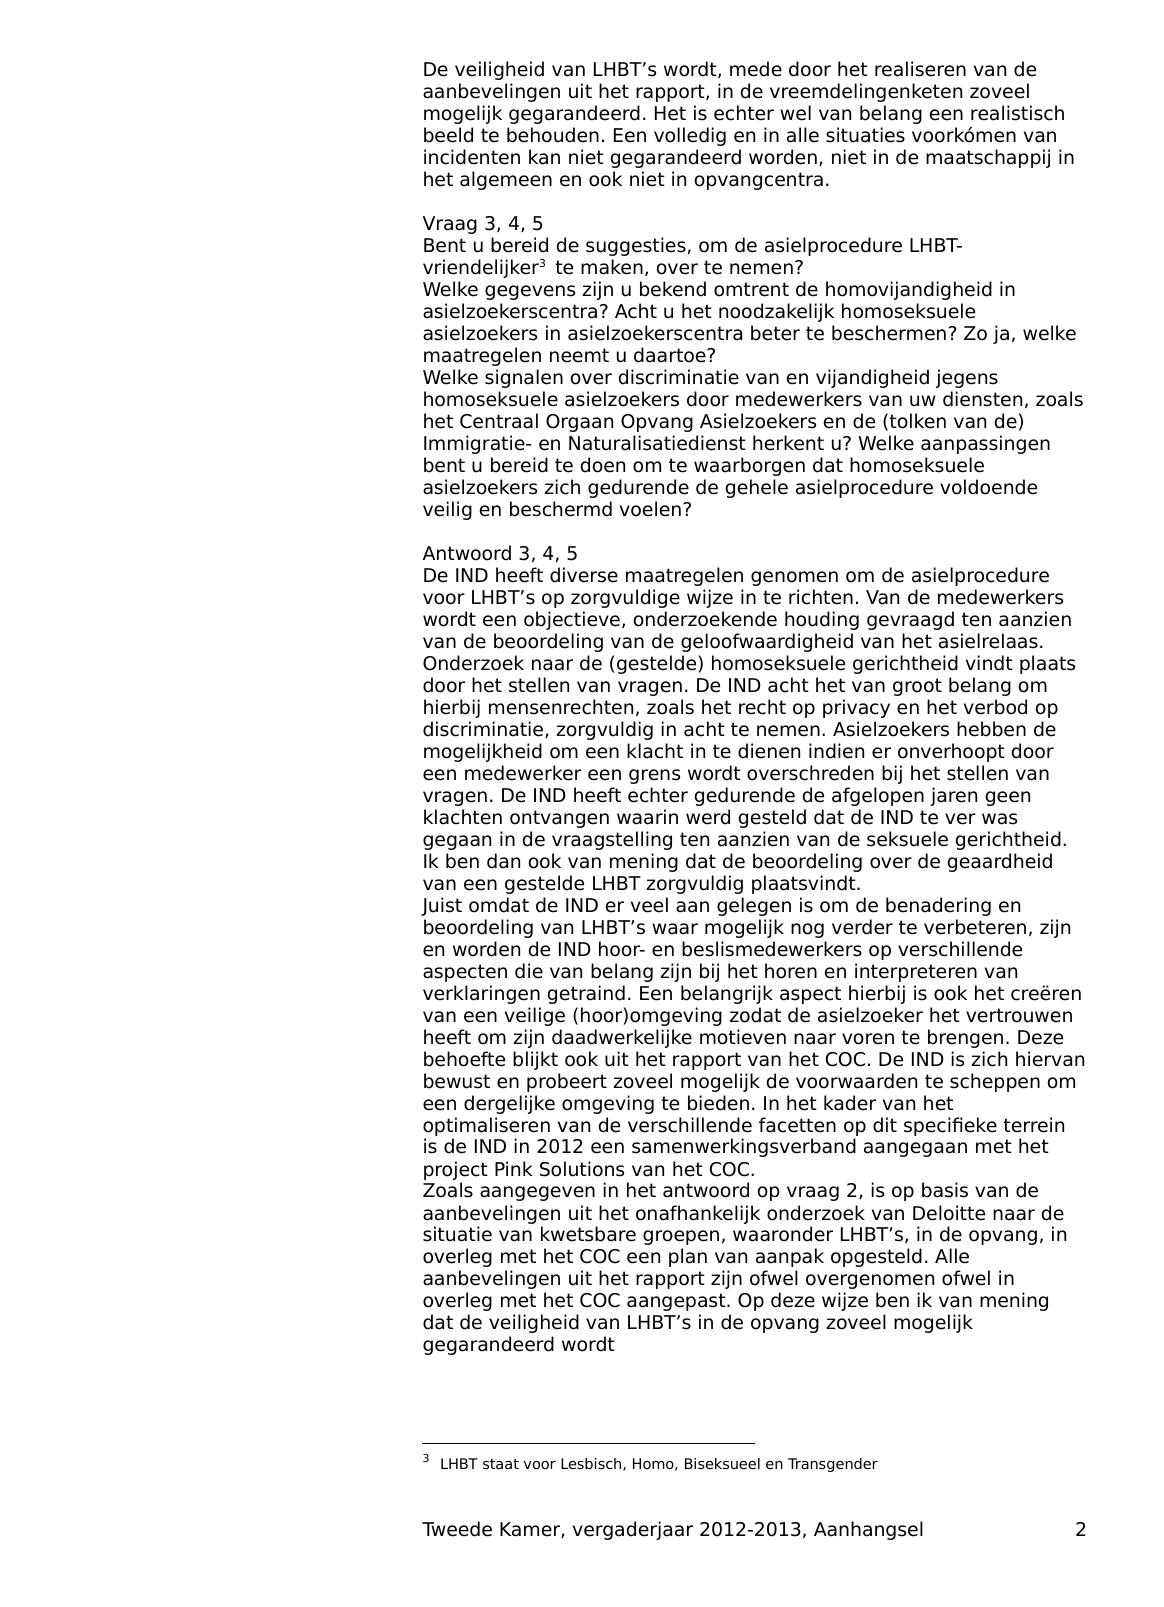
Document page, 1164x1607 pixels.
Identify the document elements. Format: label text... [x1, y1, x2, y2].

text Welke signalen over discriminatie van en vijandigheid jegens homoseksuele asielzoekers door medewerkers van uw diensten, zoals het Centraal Orgaan Opvang Asielzoekers en de (tolken van de) Immigratie- en Naturalisatiedienst herkent u? Welke aanpassingen bent u bereid te doen om te waarborgen dat homoseksuele asielzoekers zich gedurende de gehele asielprocedure voldoende veilig en beschermd voelen? [422, 367, 1087, 521]
text Bent u bereid de suggesties, om de asielprocedure LHBT-vriendelijker te maken, over te nemen? [422, 235, 1087, 279]
text Vraag 3, 4, 5 [422, 213, 1087, 235]
text Zoals aangegeven in het antwoord op vraag 2, is op basis van de aanbevelingen uit het onafhankelijk onderzoek van Deloitte naar de situatie van kwetsbare groepen, waaronder LHBT’s, in de opvang, in overleg met het COC een plan van aanpak opgesteld. Alle aanbevelingen uit het rapport zijn ofwel overgenomen ofwel in overleg met het COC aangepast. Op deze wijze ben ik van mening dat de veiligheid van LHBT’s in de opvang zoveel mogelijk gegarandeerd wordt [422, 1180, 1087, 1356]
text Juist omdat de IND er veel aan gelegen is om de benadering en beoordeling van LHBT’s waar mogelijk nog verder te verbeteren, zijn en worden de IND hoor- en beslismedewerkers op verschillende aspecten die van belang zijn bij het horen en interpreteren van verklaringen getraind. Een belangrijk aspect hierbij is ook het creëren van een veilige (hoor)omgeving zodat de asielzoeker het vertrouwen heeft om zijn daadwerkelijke motieven naar voren te brengen. Deze behoefte blijkt ook uit het rapport van het COC. De IND is zich hiervan bewust en probeert zoveel mogelijk de voorwaarden te scheppen om een dergelijke omgeving te bieden. In het kader van het optimaliseren van de verschillende facetten op dit specifieke terrein is de IND in 2012 een samenwerkingsverband aangegaan met het project Pink Solutions van het COC. [422, 895, 1087, 1180]
text Antwoord 3, 4, 5 [422, 543, 1087, 565]
text Welke gegevens zijn u bekend omtrent de homovijandigheid in asielzoekerscentra? Acht u het noodzakelijk homoseksuele asielzoekers in asielzoekerscentra beter te beschermen? Zo ja, welke maatregelen neemt u daartoe? [422, 279, 1087, 367]
text De veiligheid van LHBT’s wordt, mede door het realiseren van de aanbevelingen uit het rapport, in de vreemdelingenketen zoveel mogelijk gegarandeerd. Het is echter wel van belang een realistisch beeld te behouden. Een volledig en in alle situaties voorkómen van incidenten kan niet gegarandeerd worden, niet in de maatschappij in het algemeen en ook niet in opvangcentra. [422, 59, 1087, 191]
text LHBT staat voor Lesbisch, Homo, Biseksueel en Transgender [422, 1452, 1087, 1474]
text De IND heeft diverse maatregelen genomen om de asielprocedure voor LHBT’s op zorgvuldige wijze in te richten. Van de medewerkers wordt een objectieve, onderzoekende houding gevraagd ten aanzien van de beoordeling van de geloofwaardigheid van het asielrelaas. Onderzoek naar de (gestelde) homoseksuele gerichtheid vindt plaats door het stellen van vragen. De IND acht het van groot belang om hierbij mensenrechten, zoals het recht op privacy en het verbod op discriminatie, zorgvuldig in acht te nemen. Asielzoekers hebben de mogelijkheid om een klacht in te dienen indien er onverhoopt door een medewerker een grens wordt overschreden bij het stellen van vragen. De IND heeft echter gedurende de afgelopen jaren geen klachten ontvangen waarin werd gesteld dat de IND te ver was gegaan in de vraagstelling ten aanzien van de seksuele gerichtheid. Ik ben dan ook van mening dat de beoordeling over de geaardheid van een gestelde LHBT zorgvuldig plaatsvindt. [422, 565, 1087, 895]
